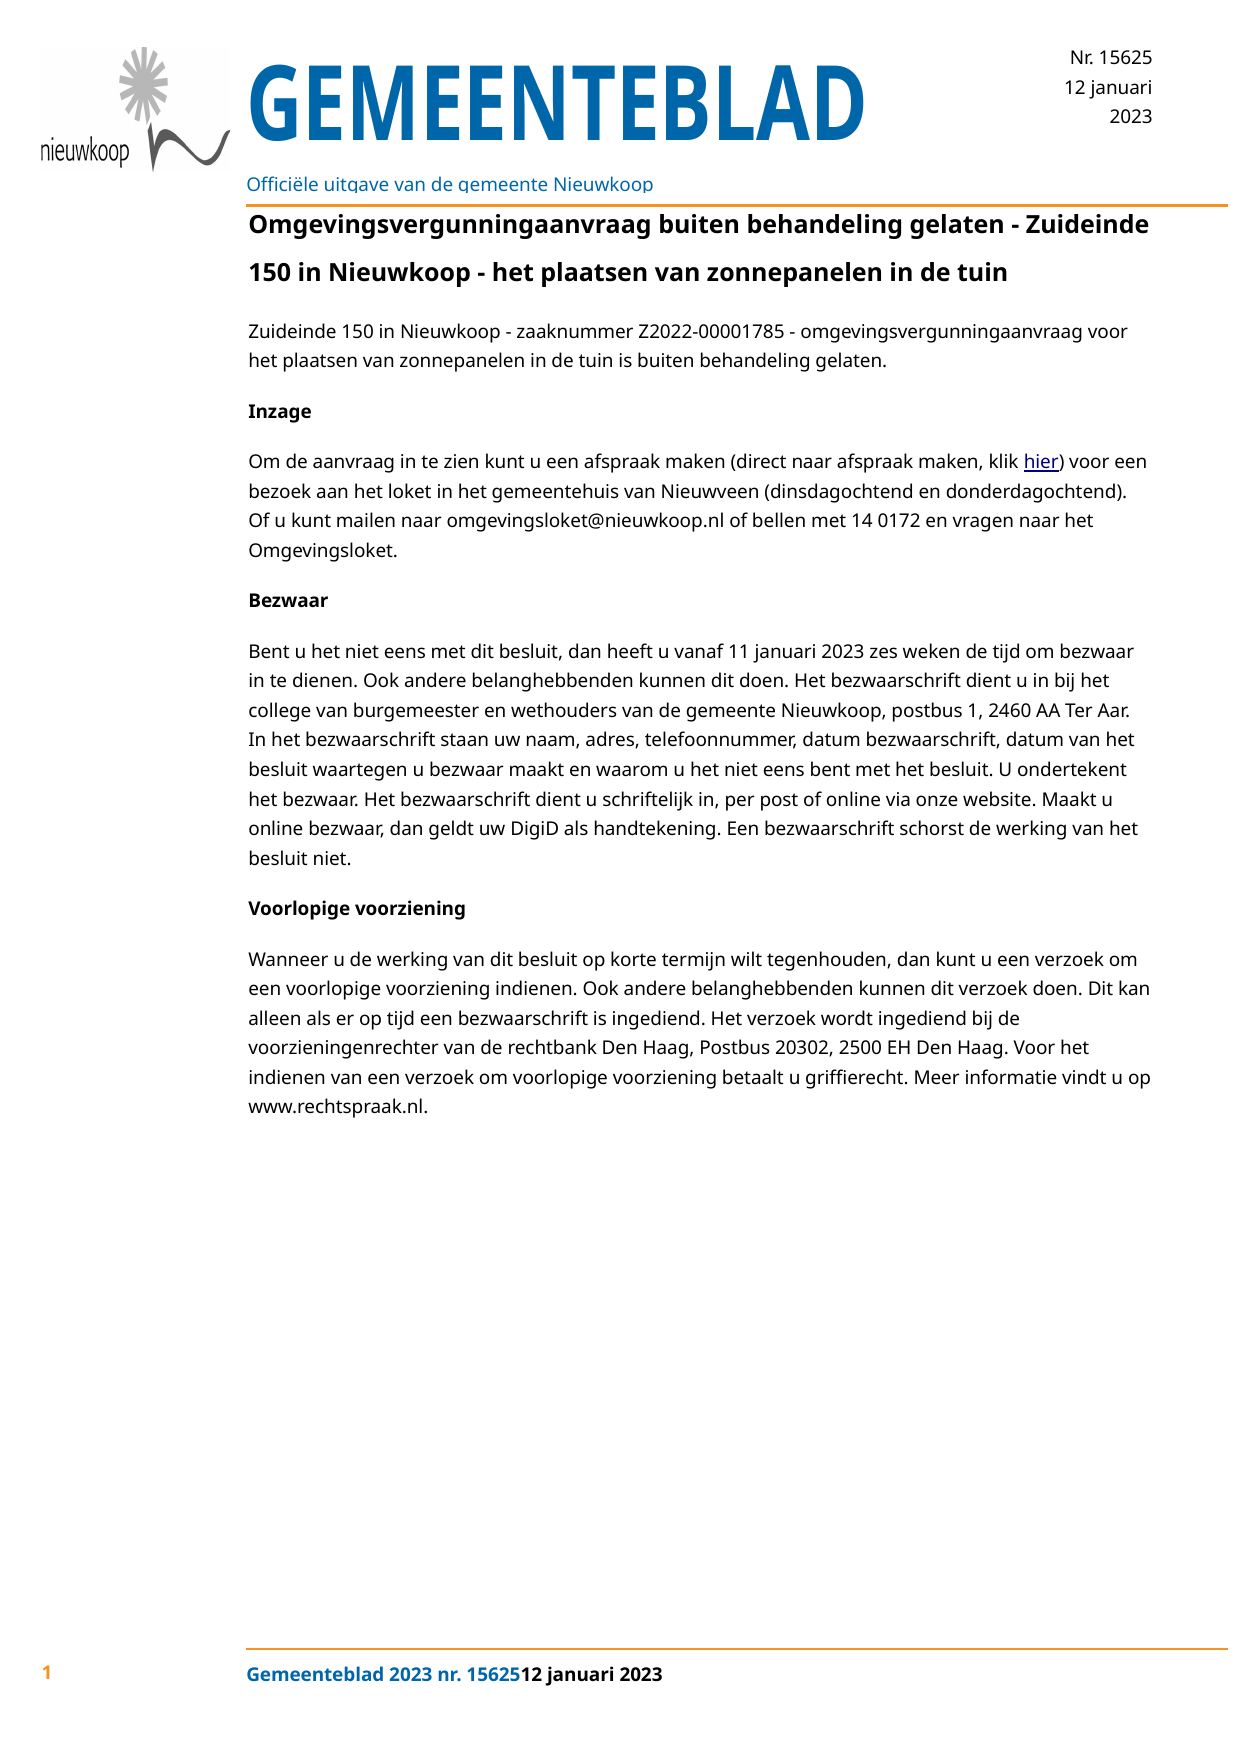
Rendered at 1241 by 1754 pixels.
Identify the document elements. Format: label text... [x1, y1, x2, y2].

text Omgevingsvergunningaanvraag buiten behandeling gelaten - Zuideinde 150 in Nieuwkoop - het plaatsen van zonnepanelen in de tuin [248, 207, 1152, 288]
text Bezwaar [248, 587, 1152, 613]
text Zuideinde 150 in Nieuwkoop - zaaknummer Z2022-00001785 - omgevingsvergunningaanvraag voor het plaatsen van zonnepanelen in de tuin is buiten behandeling gelaten. [248, 318, 1152, 373]
text Voorlopige voorziening [248, 895, 1152, 921]
text Wanneer u de werking van dit besluit op korte termijn wilt tegenhouden, dan kunt u een verzoek om een voorlopige voorziening indienen. Ook andere belanghebbenden kunnen dit verzoek doen. Dit kan alleen als er op tijd een bezwaarschrift is ingediend. Het verzoek wordt ingediend bij de voorzieningenrechter van de rechtbank Den Haag, Postbus 20302, 2500 EH Den Haag. Voor het indienen van een verzoek om voorlopige voorziening betaalt u griffierecht. Meer informatie vindt u op www.rechtspraak.nl. [248, 946, 1152, 1119]
text Om de aanvraag in te zien kunt u een afspraak maken (direct naar afspraak maken, klik hier) voor een bezoek aan het loket in het gemeentehuis van Nieuwveen (dinsdagochtend en donderdagochtend). Of u kunt mailen naar omgevingsloket@nieuwkoop.nl of bellen met 14 0172 en vragen naar het Omgevingsloket. [248, 448, 1152, 563]
text Inzage [248, 398, 1152, 424]
picture [41, 47, 231, 172]
text Bent u het niet eens met dit besluit, dan heeft u vanaf 11 januari 2023 zes weken de tijd om bezwaar in te dienen. Ook andere belanghebbenden kunnen dit doen. Het bezwaarschrift dient u in bij het college van burgemeester en wethouders van de gemeente Nieuwkoop, postbus 1, 2460 AA Ter Aar. In het bezwaarschrift staan uw naam, adres, telefoonnummer, datum bezwaarschrift, datum van het besluit waartegen u bezwaar maakt en waarom u het niet eens bent met het besluit. U ondertekent het bezwaar. Het bezwaarschrift dient u schriftelijk in, per post of online via onze website. Maakt u online bezwaar, dan geldt uw DigiD als handtekening. Een bezwaarschrift schorst de werking van het besluit niet. [248, 638, 1152, 871]
